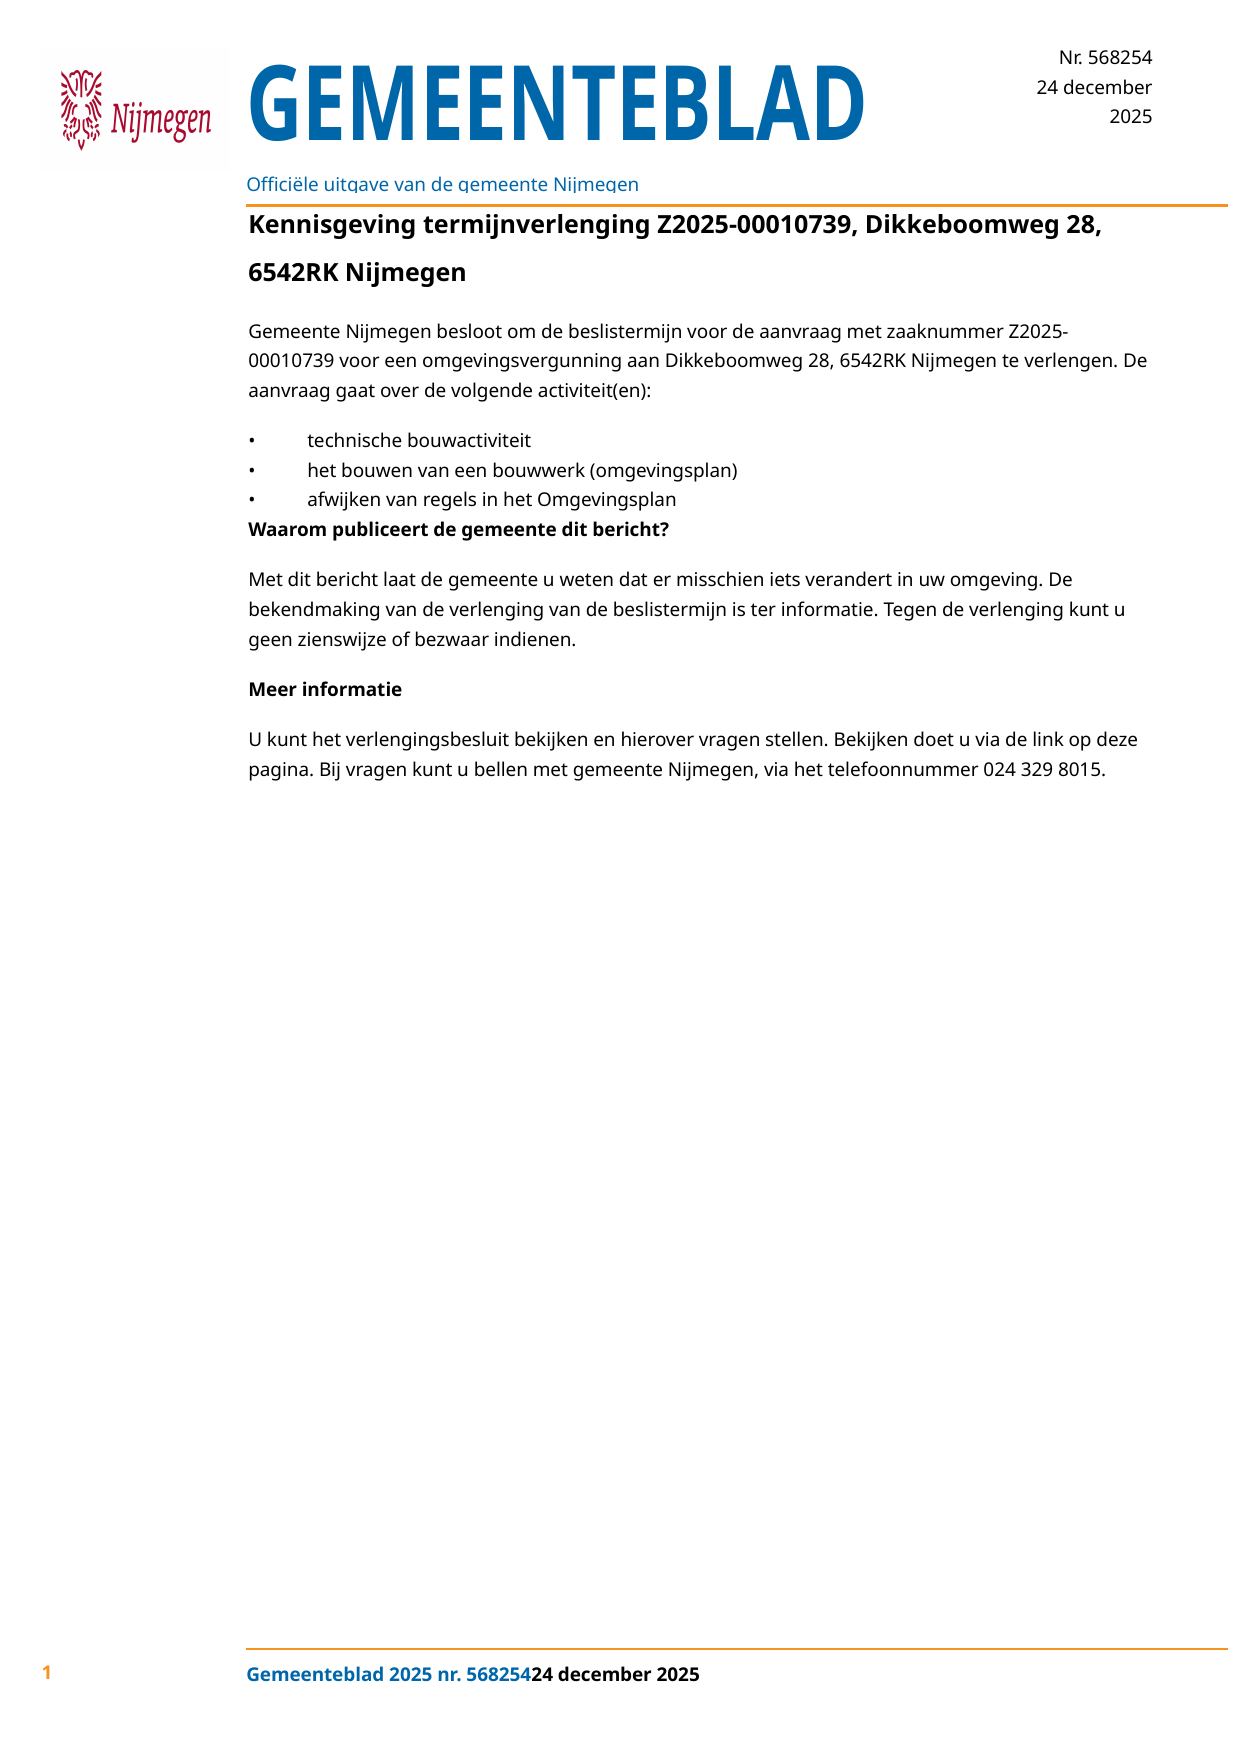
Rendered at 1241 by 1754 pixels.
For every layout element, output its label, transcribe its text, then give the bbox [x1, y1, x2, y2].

text Met dit bericht laat de gemeente u weten dat er misschien iets verandert in uw omgeving. De bekendmaking van de verlenging van de beslistermijn is ter informatie. Tegen de verlenging kunt u geen zienswijze of bezwaar indienen. [248, 567, 1152, 652]
text Kennisgeving termijnverlenging Z2025-00010739, Dikkeboomweg 28, 6542RK Nijmegen [248, 207, 1152, 288]
text U kunt het verlengingsbesluit bekijken en hierover vragen stellen. Bekijken doet u via de link op deze pagina. Bij vragen kunt u bellen met gemeente Nijmegen, via het telefoonnummer 024 329 8015. [248, 727, 1152, 782]
list afwijken van regels in het Omgevingsplan [248, 487, 1152, 512]
list het bouwen van een bouwwerk (omgevingsplan) [248, 457, 1152, 483]
list technische bouwactiviteit [248, 427, 1152, 453]
text Meer informatie [248, 676, 1152, 702]
text Gemeente Nijmegen besloot om de beslistermijn voor de aanvraag met zaaknummer Z2025-00010739 voor een omgevingsvergunning aan Dikkeboomweg 28, 6542RK Nijmegen te verlengen. De aanvraag gaat over de volgende activiteit(en): [248, 318, 1152, 403]
picture [41, 47, 231, 172]
text Waarom publiceert de gemeente dit bericht? [248, 516, 1152, 542]
